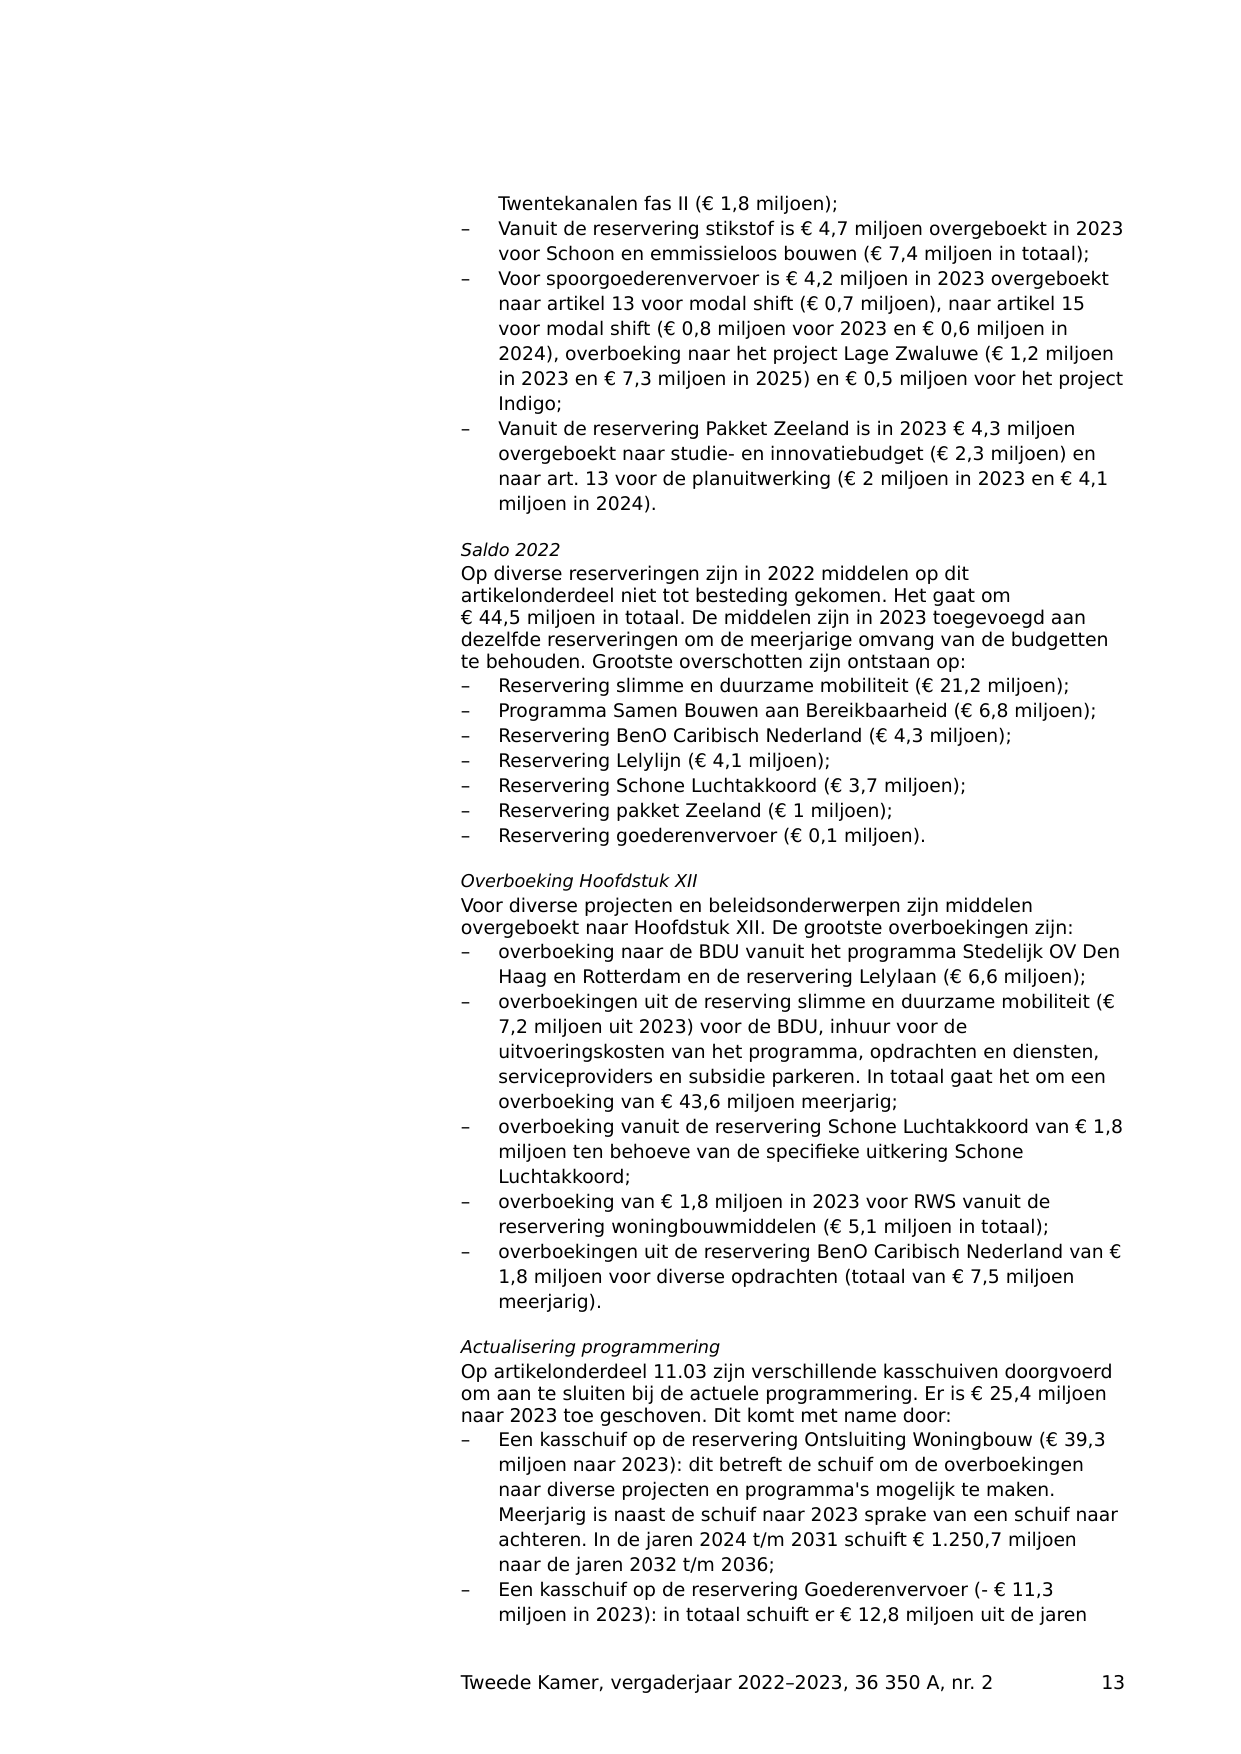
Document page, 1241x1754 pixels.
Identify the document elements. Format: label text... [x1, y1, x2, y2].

text Actualisering programmering [461, 1336, 1125, 1358]
list Een kasschuif op de reservering Ontsluiting Woningbouw (€ 39,3 miljoen naar 2023): dit betreft de schuif om de overboekingen naar diverse projecten en programma's mogelijk te maken. Meerjarig is naast de schuif naar 2023 sprake van een schuif naar achteren. In de jaren 2024 t/m 2031 schuift € 1.250,7 miljoen naar de jaren 2032 t/m 2036; [461, 1426, 1125, 1576]
text Op artikelonderdeel 11.03 zijn verschillende kasschuiven doorgvoerd om aan te sluiten bij de actuele programmering. Er is € 25,4 miljoen naar 2023 toe geschoven. Dit komt met name door: [461, 1361, 1125, 1426]
list Een kasschuif op de reservering Goederenvervoer (- € 11,3 miljoen in 2023): in totaal schuift er € 12,8 miljoen uit de jaren [461, 1576, 1125, 1626]
list overboeking van € 1,8 miljoen in 2023 voor RWS vanuit de reservering woningbouwmiddelen (€ 5,1 miljoen in totaal); [461, 1188, 1125, 1238]
list Reservering slimme en duurzame mobiliteit (€ 21,2 miljoen); [461, 673, 1125, 698]
text Saldo 2022 [461, 538, 1125, 561]
list overboekingen uit de reserving slimme en duurzame mobiliteit (€ 7,2 miljoen uit 2023) voor de BDU, inhuur voor de uitvoeringskosten van het programma, opdrachten en diensten, serviceproviders en subsidie parkeren. In totaal gaat het om een overboeking van € 43,6 miljoen meerjarig; [461, 988, 1125, 1113]
list Reservering BenO Caribisch Nederland (€ 4,3 miljoen); [461, 723, 1125, 748]
list Vanuit de reservering stikstof is € 4,7 miljoen overgeboekt in 2023 voor Schoon en emmissieloos bouwen (€ 7,4 miljoen in totaal); [461, 216, 1125, 266]
list overboeking naar de BDU vanuit het programma Stedelijk OV Den Haag en Rotterdam en de reservering Lelylaan (€ 6,6 miljoen); [461, 938, 1125, 988]
list Reservering Lelylijn (€ 4,1 miljoen); [461, 748, 1125, 773]
list Reservering pakket Zeeland (€ 1 miljoen); [461, 798, 1125, 823]
text Overboeking Hoofdstuk XII [461, 869, 1125, 892]
list overboekingen uit de reservering BenO Caribisch Nederland van € 1,8 miljoen voor diverse opdrachten (totaal van € 7,5 miljoen meerjarig). [461, 1238, 1125, 1313]
list Voor spoorgoederenvervoer is € 4,2 miljoen in 2023 overgeboekt naar artikel 13 voor modal shift (€ 0,7 miljoen), naar artikel 15 voor modal shift (€ 0,8 miljoen voor 2023 en € 0,6 miljoen in 2024), overboeking naar het project Lage Zwaluwe (€ 1,2 miljoen in 2023 en € 7,3 miljoen in 2025) en € 0,5 miljoen voor het project Indigo; [461, 266, 1125, 416]
list overboeking vanuit de reservering Schone Luchtakkoord van € 1,8 miljoen ten behoeve van de specifieke uitkering Schone Luchtakkoord; [461, 1113, 1125, 1188]
list Programma Samen Bouwen aan Bereikbaarheid (€ 6,8 miljoen); [461, 698, 1125, 723]
list Twentekanalen fas II (€ 1,8 miljoen); [461, 191, 1125, 216]
list Reservering Schone Luchtakkoord (€ 3,7 miljoen); [461, 773, 1125, 798]
text Op diverse reserveringen zijn in 2022 middelen op dit artikelonderdeel niet tot besteding gekomen. Het gaat om € 44,5 miljoen in totaal. De middelen zijn in 2023 toegevoegd aan dezelfde reserveringen om de meerjarige omvang van de budgetten te behouden. Grootste overschotten zijn ontstaan op: [461, 563, 1125, 673]
text Voor diverse projecten en beleidsonderwerpen zijn middelen overgeboekt naar Hoofdstuk XII. De grootste overboekingen zijn: [461, 894, 1125, 938]
list Vanuit de reservering Pakket Zeeland is in 2023 € 4,3 miljoen overgeboekt naar studie- en innovatiebudget (€ 2,3 miljoen) en naar art. 13 voor de planuitwerking (€ 2 miljoen in 2023 en € 4,1 miljoen in 2024). [461, 416, 1125, 516]
list Reservering goederenvervoer (€ 0,1 miljoen). [461, 823, 1125, 848]
